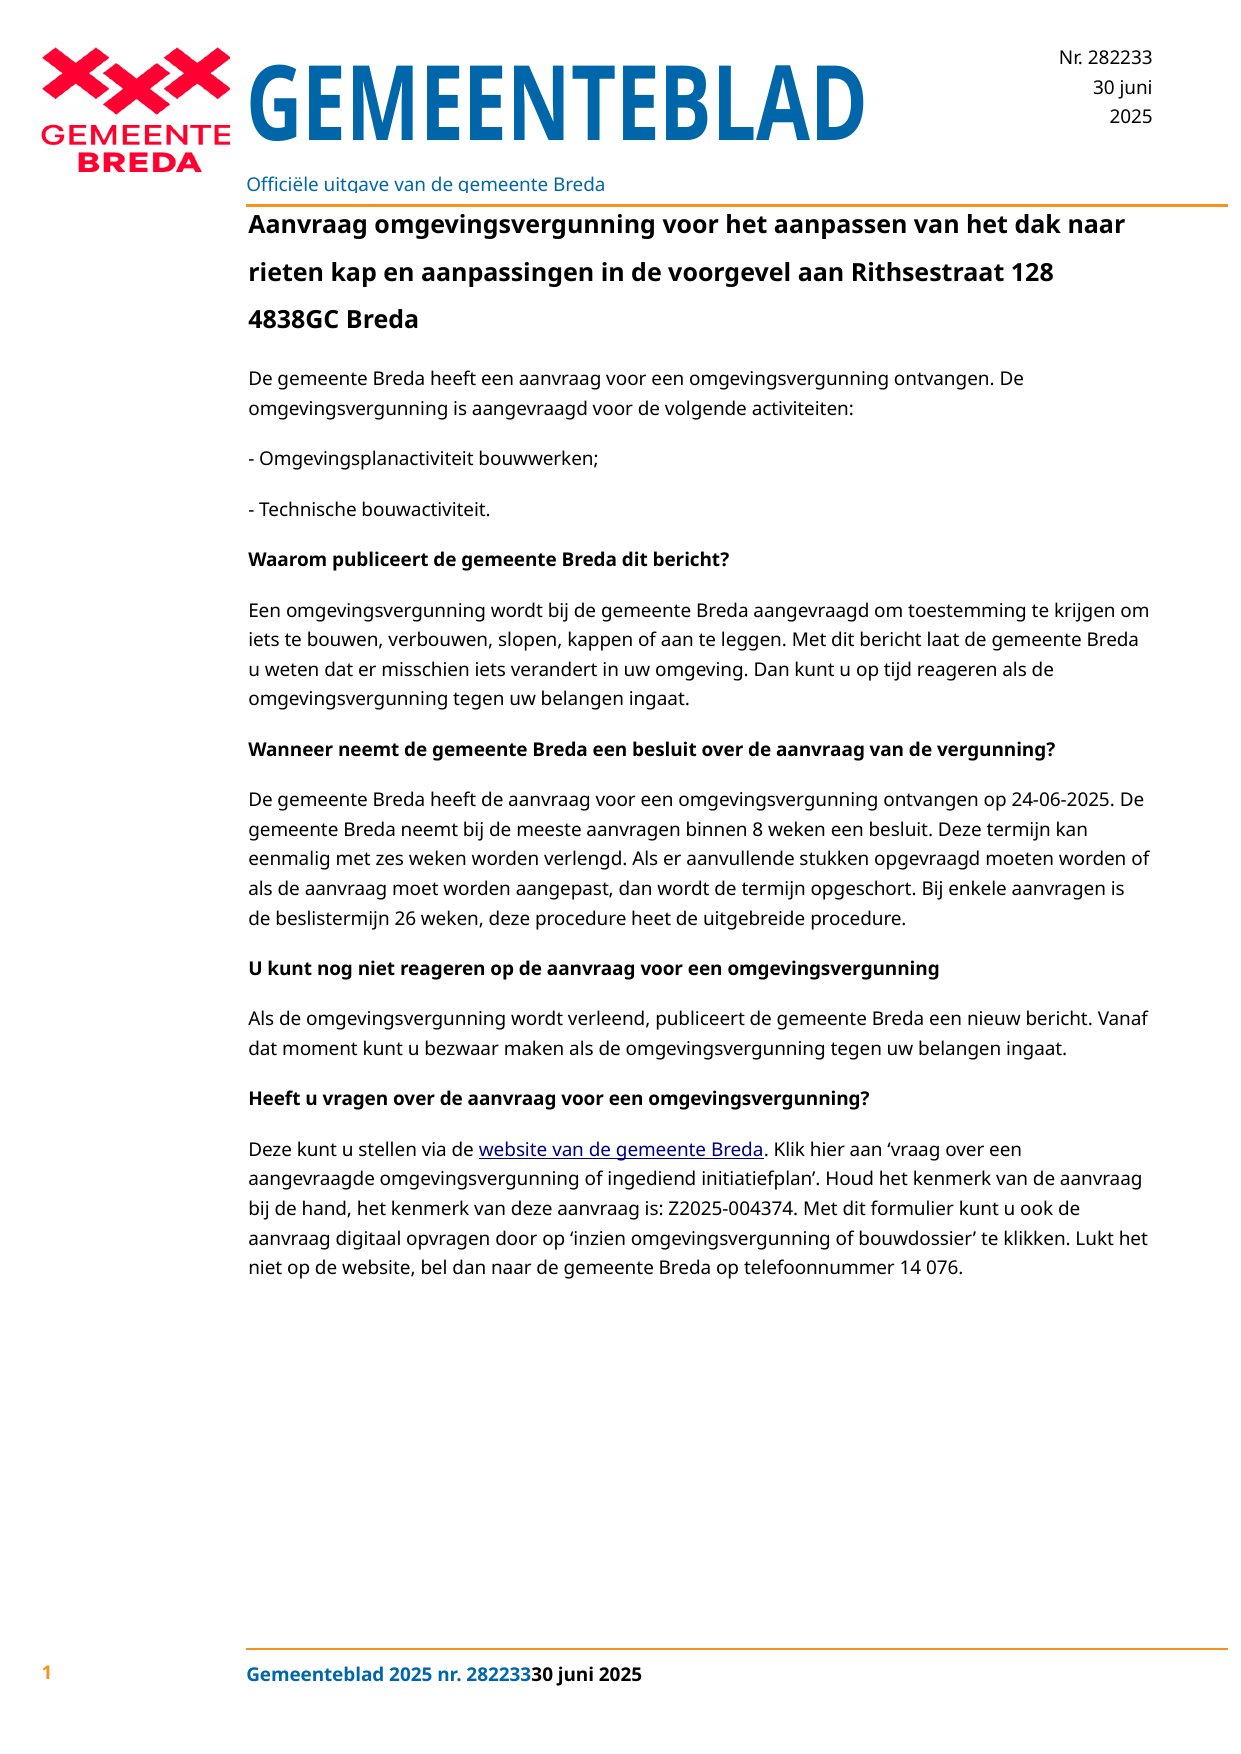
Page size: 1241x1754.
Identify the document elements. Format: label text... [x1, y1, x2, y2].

text - Omgevingsplanactiviteit bouwwerken; [248, 446, 1152, 471]
text Heeft u vragen over de aanvraag voor een omgevingsvergunning? [248, 1086, 1152, 1111]
text Waarom publiceert de gemeente Breda dit bericht? [248, 546, 1152, 572]
text De gemeente Breda heeft een aanvraag voor een omgevingsvergunning ontvangen. De omgevingsvergunning is aangevraagd voor de volgende activiteiten: [248, 366, 1152, 421]
picture [41, 47, 231, 172]
text De gemeente Breda heeft de aanvraag voor een omgevingsvergunning ontvangen op 24-06-2025. De gemeente Breda neemt bij de meeste aanvragen binnen 8 weken een besluit. Deze termijn kan eenmalig met zes weken worden verlengd. Als er aanvullende stukken opgevraagd moeten worden of als de aanvraag moet worden aangepast, dan wordt de termijn opgeschort. Bij enkele aanvragen is de beslistermijn 26 weken, deze procedure heet de uitgebreide procedure. [248, 786, 1152, 930]
text Als de omgevingsvergunning wordt verleend, publiceert de gemeente Breda een nieuw bericht. Vanaf dat moment kunt u bezwaar maken als de omgevingsvergunning tegen uw belangen ingaat. [248, 1006, 1152, 1061]
text Wanneer neemt de gemeente Breda een besluit over de aanvraag van de vergunning? [248, 736, 1152, 762]
text Aanvraag omgevingsvergunning voor het aanpassen van het dak naar rieten kap en aanpassingen in de voorgevel aan Rithsestraat 128 4838GC Breda [248, 207, 1152, 336]
text U kunt nog niet reageren op de aanvraag voor een omgevingsvergunning [248, 955, 1152, 981]
text - Technische bouwactiviteit. [248, 496, 1152, 522]
text Een omgevingsvergunning wordt bij de gemeente Breda aangevraagd om toestemming te krijgen om iets te bouwen, verbouwen, slopen, kappen of aan te leggen. Met dit bericht laat de gemeente Breda u weten dat er misschien iets verandert in uw omgeving. Dan kunt u op tijd reageren als de omgevingsvergunning tegen uw belangen ingaat. [248, 597, 1152, 711]
text Deze kunt u stellen via de website van de gemeente Breda. Klik hier aan ‘vraag over een aangevraagde omgevingsvergunning of ingediend initiatiefplan’. Houd het kenmerk van de aanvraag bij de hand, het kenmerk van deze aanvraag is: Z2025-004374. Met dit formulier kunt u ook de aanvraag digitaal opvragen door op ‘inzien omgevingsvergunning of bouwdossier’ te klikken. Lukt het niet op de website, bel dan naar de gemeente Breda op telefoonnummer 14 076. [248, 1136, 1152, 1280]
